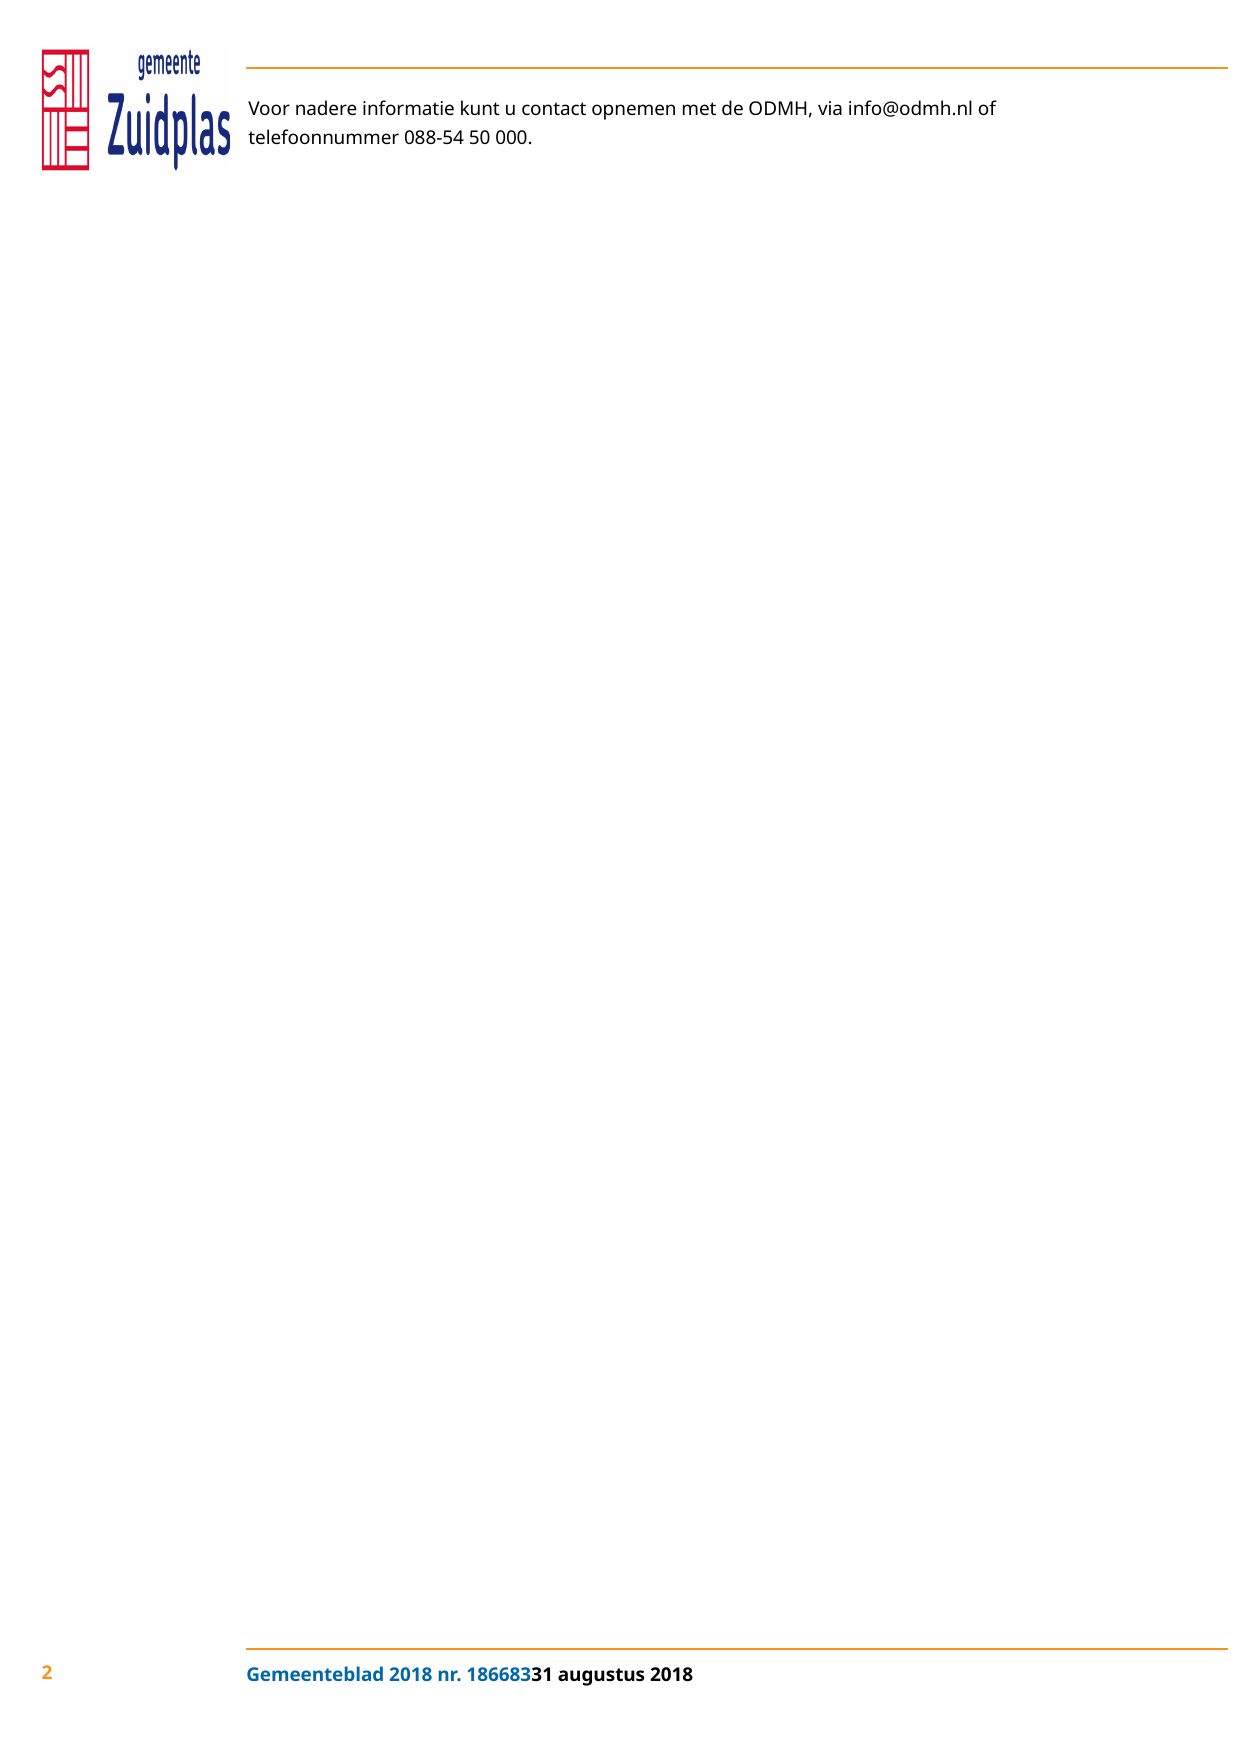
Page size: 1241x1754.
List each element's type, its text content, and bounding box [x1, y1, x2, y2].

text Voor nadere informatie kunt u contact opnemen met de ODMH, via info@odmh.nl of telefoonnummer 088-54 50 000. [248, 95, 1152, 150]
picture [41, 47, 231, 172]
